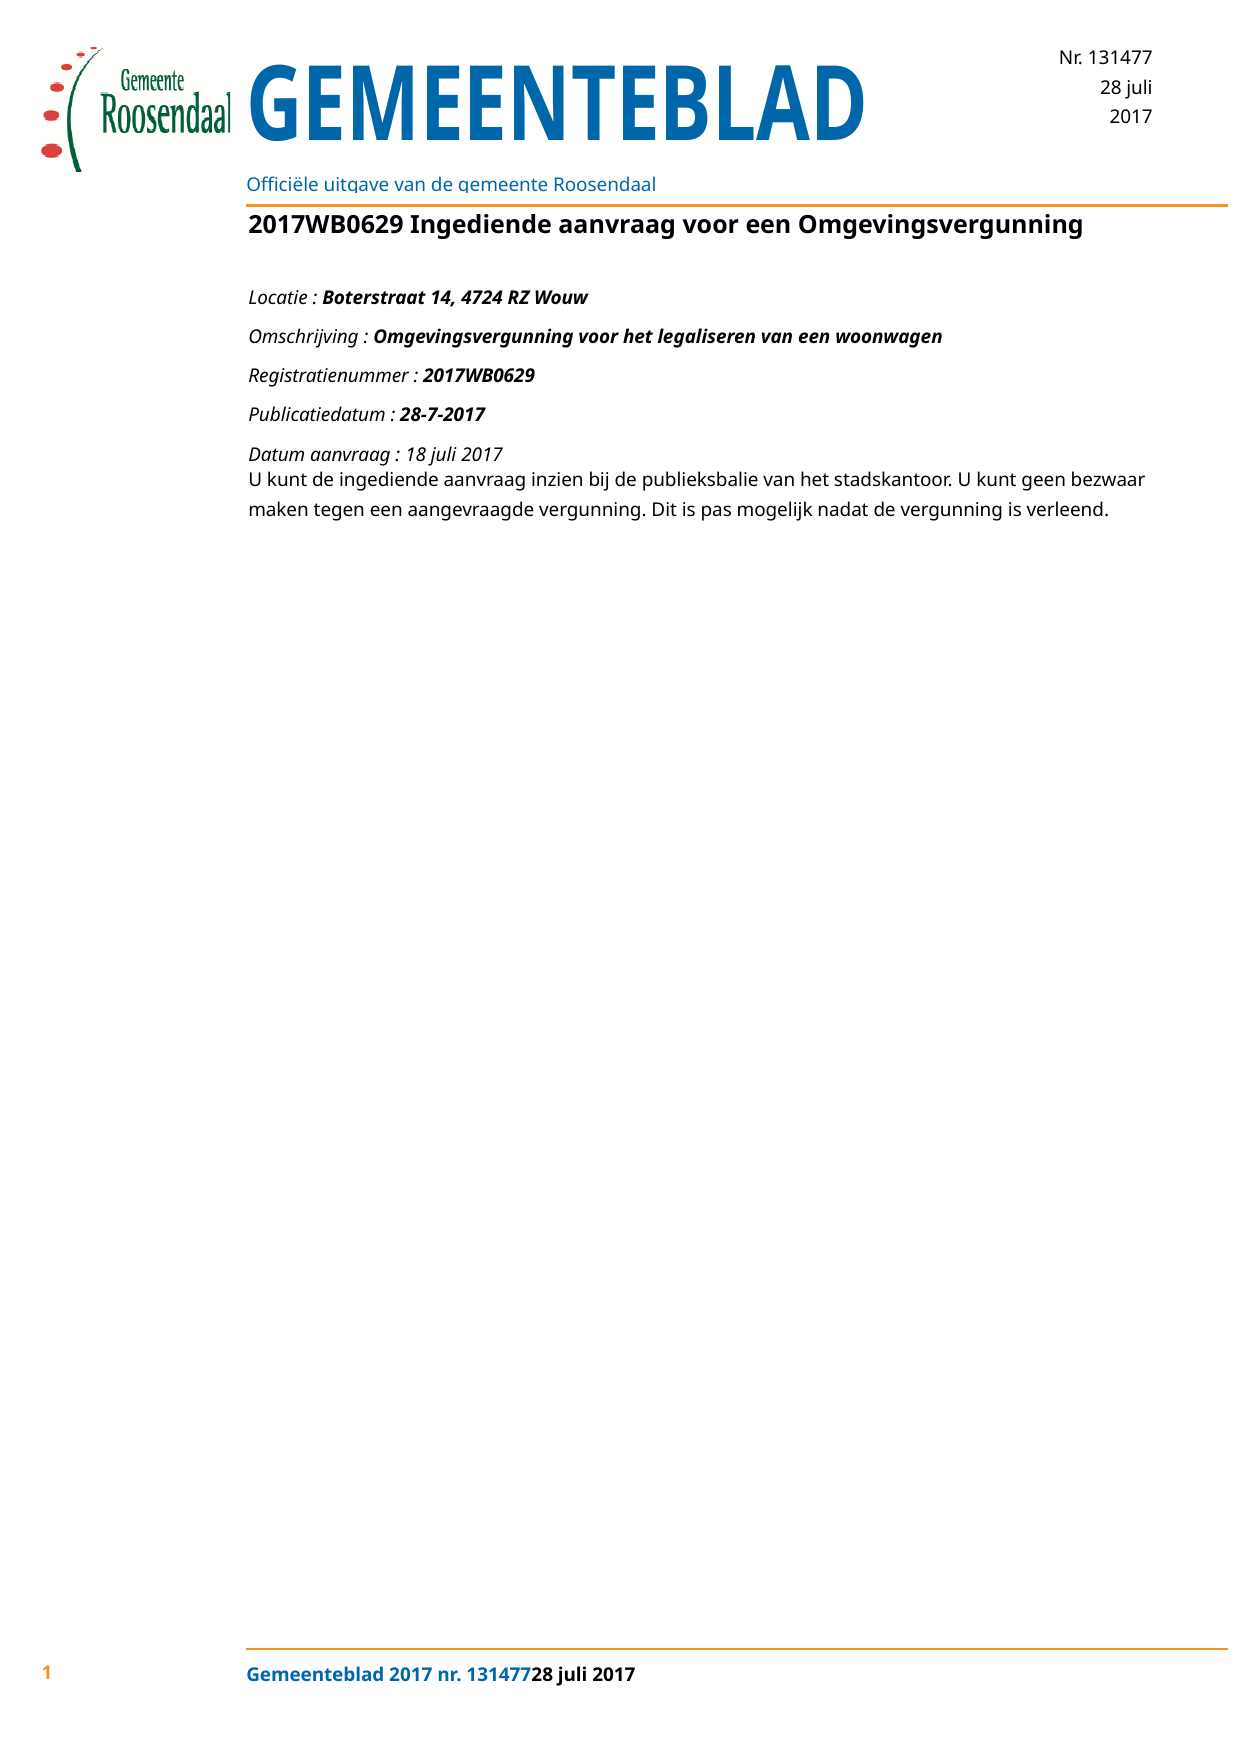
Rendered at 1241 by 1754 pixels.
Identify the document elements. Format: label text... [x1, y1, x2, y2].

text Publicatiedatum : 28-7-2017 [248, 402, 1152, 427]
text Omschrijving : Omgevingsvergunning voor het legaliseren van een woonwagen [248, 323, 1152, 349]
picture [41, 47, 231, 172]
text Registratienummer : 2017WB0629 [248, 362, 1152, 388]
text 2017WB0629 Ingediende aanvraag voor een Omgevingsvergunning [248, 207, 1152, 241]
text Locatie : Boterstraat 14, 4724 RZ Wouw [248, 284, 1152, 309]
text U kunt de ingediende aanvraag inzien bij de publieksbalie van het stadskantoor. U kunt geen bezwaar maken tegen een aangevraagde vergunning. Dit is pas mogelijk nadat de vergunning is verleend. [248, 467, 1152, 522]
text Datum aanvraag : 18 juli 2017 [248, 441, 1152, 467]
